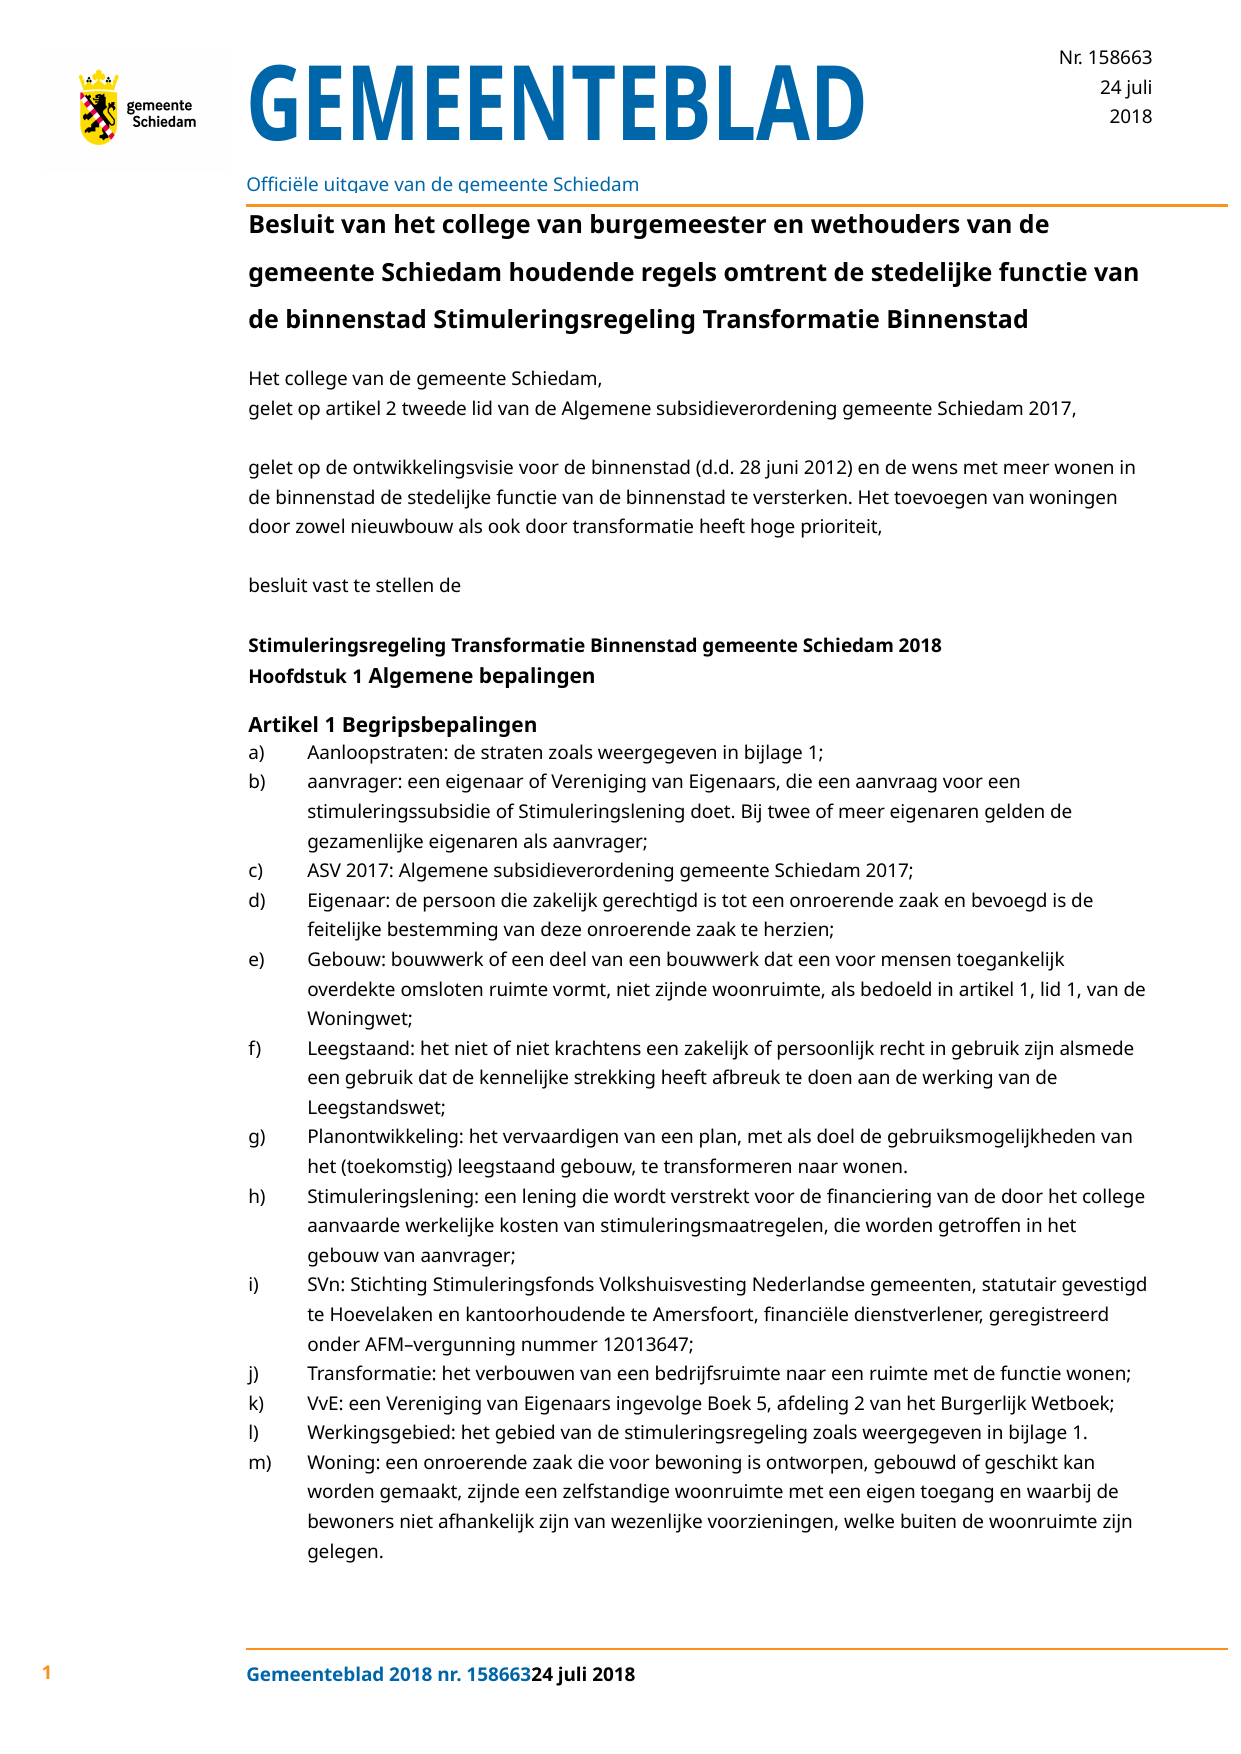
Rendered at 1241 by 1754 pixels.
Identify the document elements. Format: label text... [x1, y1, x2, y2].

list Transformatie: het verbouwen van een bedrijfsruimte naar een ruimte met de functie wonen; [248, 1360, 1152, 1386]
text besluit vast te stellen de [248, 573, 1152, 598]
list Leegstaand: het niet of niet krachtens een zakelijk of persoonlijk recht in gebruik zijn alsmede een gebruik dat de kennelijke strekking heeft afbreuk te doen aan de werking van de Leegstandswet; [248, 1035, 1152, 1120]
text Stimuleringsregeling Transformatie Binnenstad gemeente Schiedam 2018 [248, 632, 1152, 657]
list Eigenaar: de persoon die zakelijk gerechtigd is tot een onroerende zaak en bevoegd is de feitelijke bestemming van deze onroerende zaak te herzien; [248, 887, 1152, 942]
list Woning: een onroerende zaak die voor bewoning is ontworpen, gebouwd of geschikt kan worden gemaakt, zijnde een zelfstandige woonruimte met een eigen toegang en waarbij de bewoners niet afhankelijk zijn van wezenlijke voorzieningen, welke buiten de woonruimte zijn gelegen. [248, 1449, 1152, 1563]
list Gebouw: bouwwerk of een deel van een bouwwerk dat een voor mensen toegankelijk overdekte omsloten ruimte vormt, niet zijnde woonruimte, als bedoeld in artikel 1, lid 1, van de Woningwet; [248, 946, 1152, 1031]
text Hoofdstuk 1 Algemene bepalingen [248, 661, 1152, 690]
text gelet op de ontwikkelingsvisie voor de binnenstad (d.d. 28 juni 2012) en de wens met meer wonen in de binnenstad de stedelijke functie van de binnenstad te versterken. Het toevoegen van woningen door zowel nieuwbouw als ook door transformatie heeft hoge prioriteit, [248, 454, 1152, 539]
text gelet op artikel 2 tweede lid van de Algemene subsidieverordening gemeente Schiedam 2017, [248, 395, 1152, 421]
list Werkingsgebied: het gebied van de stimuleringsregeling zoals weergegeven in bijlage 1. [248, 1419, 1152, 1445]
text Artikel 1 Begripsbepalingen [248, 711, 1152, 739]
text Besluit van het college van burgemeester en wethouders van de gemeente Schiedam houdende regels omtrent de stedelijke functie van de binnenstad Stimuleringsregeling Transformatie Binnenstad [248, 207, 1152, 336]
text Het college van de gemeente Schiedam, [248, 366, 1152, 391]
list Aanloopstraten: de straten zoals weergegeven in bijlage 1; [248, 739, 1152, 765]
list ASV 2017: Algemene subsidieverordening gemeente Schiedam 2017; [248, 857, 1152, 883]
list Planontwikkeling: het vervaardigen van een plan, met als doel de gebruiksmogelijkheden van het (toekomstig) leegstaand gebouw, te transformeren naar wonen. [248, 1124, 1152, 1179]
list VvE: een Vereniging van Eigenaars ingevolge Boek 5, afdeling 2 van het Burgerlijk Wetboek; [248, 1390, 1152, 1416]
list SVn: Stichting Stimuleringsfonds Volkshuisvesting Nederlandse gemeenten, statutair gevestigd te Hoevelaken en kantoorhoudende te Amersfoort, financiële dienstverlener, geregistreerd onder AFM–vergunning nummer 12013647; [248, 1272, 1152, 1356]
list Stimuleringslening: een lening die wordt verstrekt voor de financiering van de door het college aanvaarde werkelijke kosten van stimuleringsmaatregelen, die worden getroffen in het gebouw van aanvrager; [248, 1183, 1152, 1268]
picture [41, 47, 231, 172]
list aanvrager: een eigenaar of Vereniging van Eigenaars, die een aanvraag voor een stimuleringssubsidie of Stimuleringslening doet. Bij twee of meer eigenaren gelden de gezamenlijke eigenaren als aanvrager; [248, 769, 1152, 853]
